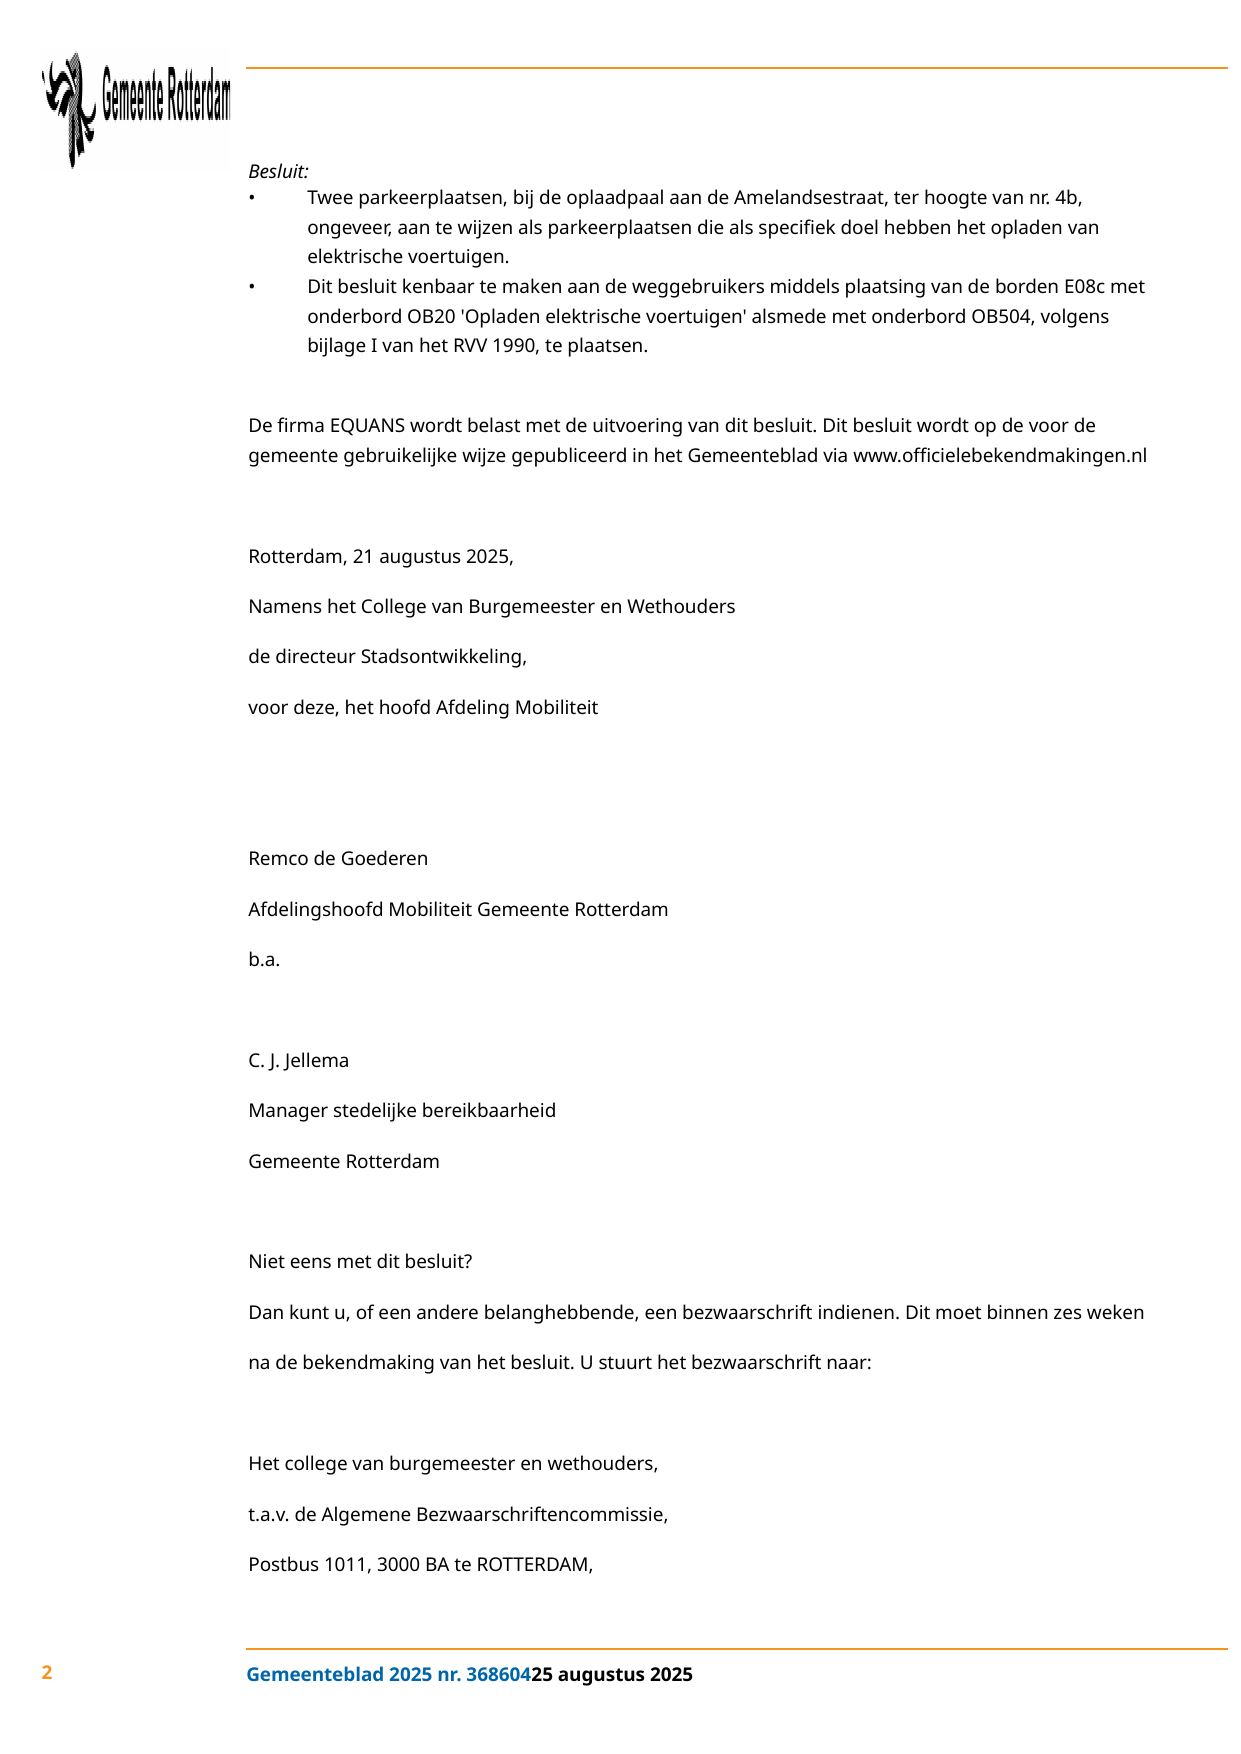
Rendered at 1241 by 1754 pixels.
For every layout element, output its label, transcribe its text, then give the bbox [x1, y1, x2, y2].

text Afdelingshoofd Mobiliteit Gemeente Rotterdam [248, 896, 1152, 921]
text Het college van burgemeester en wethouders, [248, 1450, 1152, 1476]
picture [41, 47, 231, 172]
text Manager stedelijke bereikbaarheid [248, 1097, 1152, 1123]
text Postbus 1011, 3000 BA te ROTTERDAM, [248, 1551, 1152, 1577]
text De firma EQUANS wordt belast met de uitvoering van dit besluit. Dit besluit wordt op de voor de gemeente gebruikelijke wijze gepubliceerd in het Gemeenteblad via www.officielebekendmakingen.nl [248, 412, 1152, 468]
text Besluit: [248, 159, 1152, 184]
list Dit besluit kenbaar te maken aan de weggebruikers middels plaatsing van de borden E08c met onderbord OB20 'Opladen elektrische voertuigen' alsmede met onderbord OB504, volgens bijlage I van het RVV 1990, te plaatsen. [248, 273, 1152, 358]
text de directeur Stadsontwikkeling, [248, 644, 1152, 669]
text Niet eens met dit besluit? [248, 1249, 1152, 1274]
text C. J. Jellema [248, 1047, 1152, 1073]
text voor deze, het hoofd Afdeling Mobiliteit [248, 694, 1152, 720]
text Namens het College van Burgemeester en Wethouders [248, 593, 1152, 619]
text b.a. [248, 946, 1152, 972]
text Rotterdam, 21 augustus 2025, [248, 543, 1152, 568]
list Twee parkeerplaatsen, bij de oplaadpaal aan de Amelandsestraat, ter hoogte van nr. 4b, ongeveer, aan te wijzen als parkeerplaatsen die als specifiek doel hebben het opladen van elektrische voertuigen. [248, 184, 1152, 269]
text na de bekendmaking van het besluit. U stuurt het bezwaarschrift naar: [248, 1349, 1152, 1375]
text t.a.v. de Algemene Bezwaarschriftencommissie, [248, 1501, 1152, 1526]
text Remco de Goederen [248, 845, 1152, 871]
text Gemeente Rotterdam [248, 1148, 1152, 1173]
text Dan kunt u, of een andere belanghebbende, een bezwaarschrift indienen. Dit moet binnen zes weken [248, 1299, 1152, 1325]
